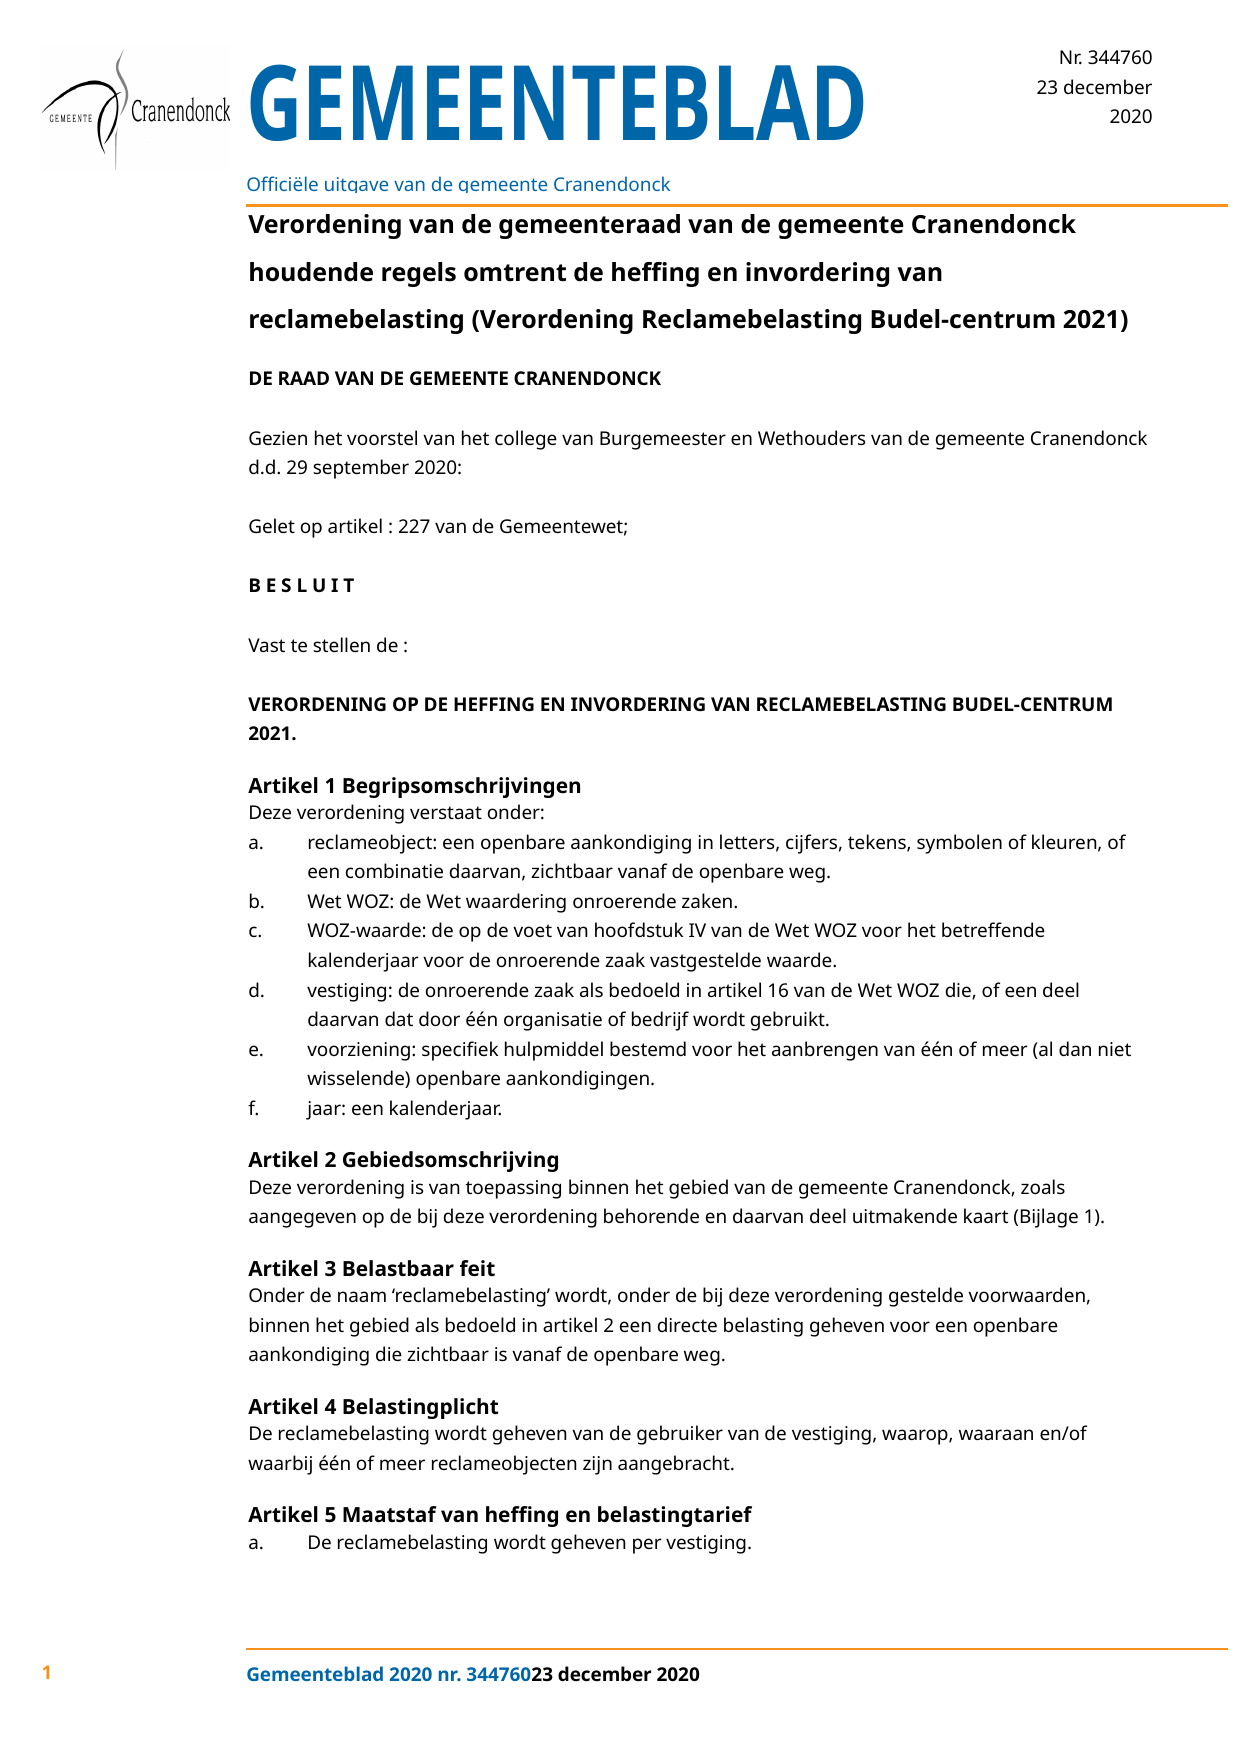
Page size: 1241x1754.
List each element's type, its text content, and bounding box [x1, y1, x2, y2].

text VERORDENING OP DE HEFFING EN INVORDERING VAN RECLAMEBELASTING BUDEL-CENTRUM 2021. [248, 691, 1152, 746]
text De reclamebelasting wordt geheven van de gebruiker van de vestiging, waarop, waaraan en/of waarbij één of meer reclameobjecten zijn aangebracht. [248, 1421, 1152, 1476]
picture [41, 47, 231, 172]
list De reclamebelasting wordt geheven per vestiging. [248, 1529, 1152, 1555]
text Verordening van de gemeenteraad van de gemeente Cranendonck houdende regels omtrent de heffing en invordering van reclamebelasting (Verordening Reclamebelasting Budel-centrum 2021) [248, 207, 1152, 336]
text Gezien het voorstel van het college van Burgemeester en Wethouders van de gemeente Cranendonck d.d. 29 september 2020: [248, 425, 1152, 480]
text Deze verordening is van toepassing binnen het gebied van de gemeente Cranendonck, zoals aangegeven op de bij deze verordening behorende en daarvan deel uitmakende kaart (Bijlage 1). [248, 1174, 1152, 1229]
text Artikel 4 Belastingplicht [248, 1392, 1152, 1421]
list vestiging: de onroerende zaak als bedoeld in artikel 16 van de Wet WOZ die, of een deel daarvan dat door één organisatie of bedrijf wordt gebruikt. [248, 977, 1152, 1032]
text DE RAAD VAN DE GEMEENTE CRANENDONCK [248, 366, 1152, 391]
list jaar: een kalenderjaar. [248, 1095, 1152, 1121]
text Deze verordening verstaat onder: [248, 799, 1152, 825]
text Gelet op artikel : 227 van de Gemeentewet; [248, 513, 1152, 539]
text Artikel 3 Belastbaar feit [248, 1254, 1152, 1282]
text B E S L U I T [248, 573, 1152, 598]
list voorziening: specifiek hulpmiddel bestemd voor het aanbrengen van één of meer (al dan niet wisselende) openbare aankondigingen. [248, 1036, 1152, 1091]
list WOZ-waarde: de op de voet van hoofdstuk IV van de Wet WOZ voor het betreffende kalenderjaar voor de onroerende zaak vastgestelde waarde. [248, 918, 1152, 973]
list reclameobject: een openbare aankondiging in letters, cijfers, tekens, symbolen of kleuren, of een combinatie daarvan, zichtbaar vanaf de openbare weg. [248, 829, 1152, 884]
text Artikel 2 Gebiedsomschrijving [248, 1146, 1152, 1174]
text Onder de naam ‘reclamebelasting’ wordt, onder de bij deze verordening gestelde voorwaarden, binnen het gebied als bedoeld in artikel 2 een directe belasting geheven voor een openbare aankondiging die zichtbaar is vanaf de openbare weg. [248, 1282, 1152, 1367]
text Artikel 5 Maatstaf van heffing en belastingtarief [248, 1501, 1152, 1529]
list Wet WOZ: de Wet waardering onroerende zaken. [248, 888, 1152, 914]
text Vast te stellen de : [248, 632, 1152, 657]
text Artikel 1 Begripsomschrijvingen [248, 771, 1152, 799]
